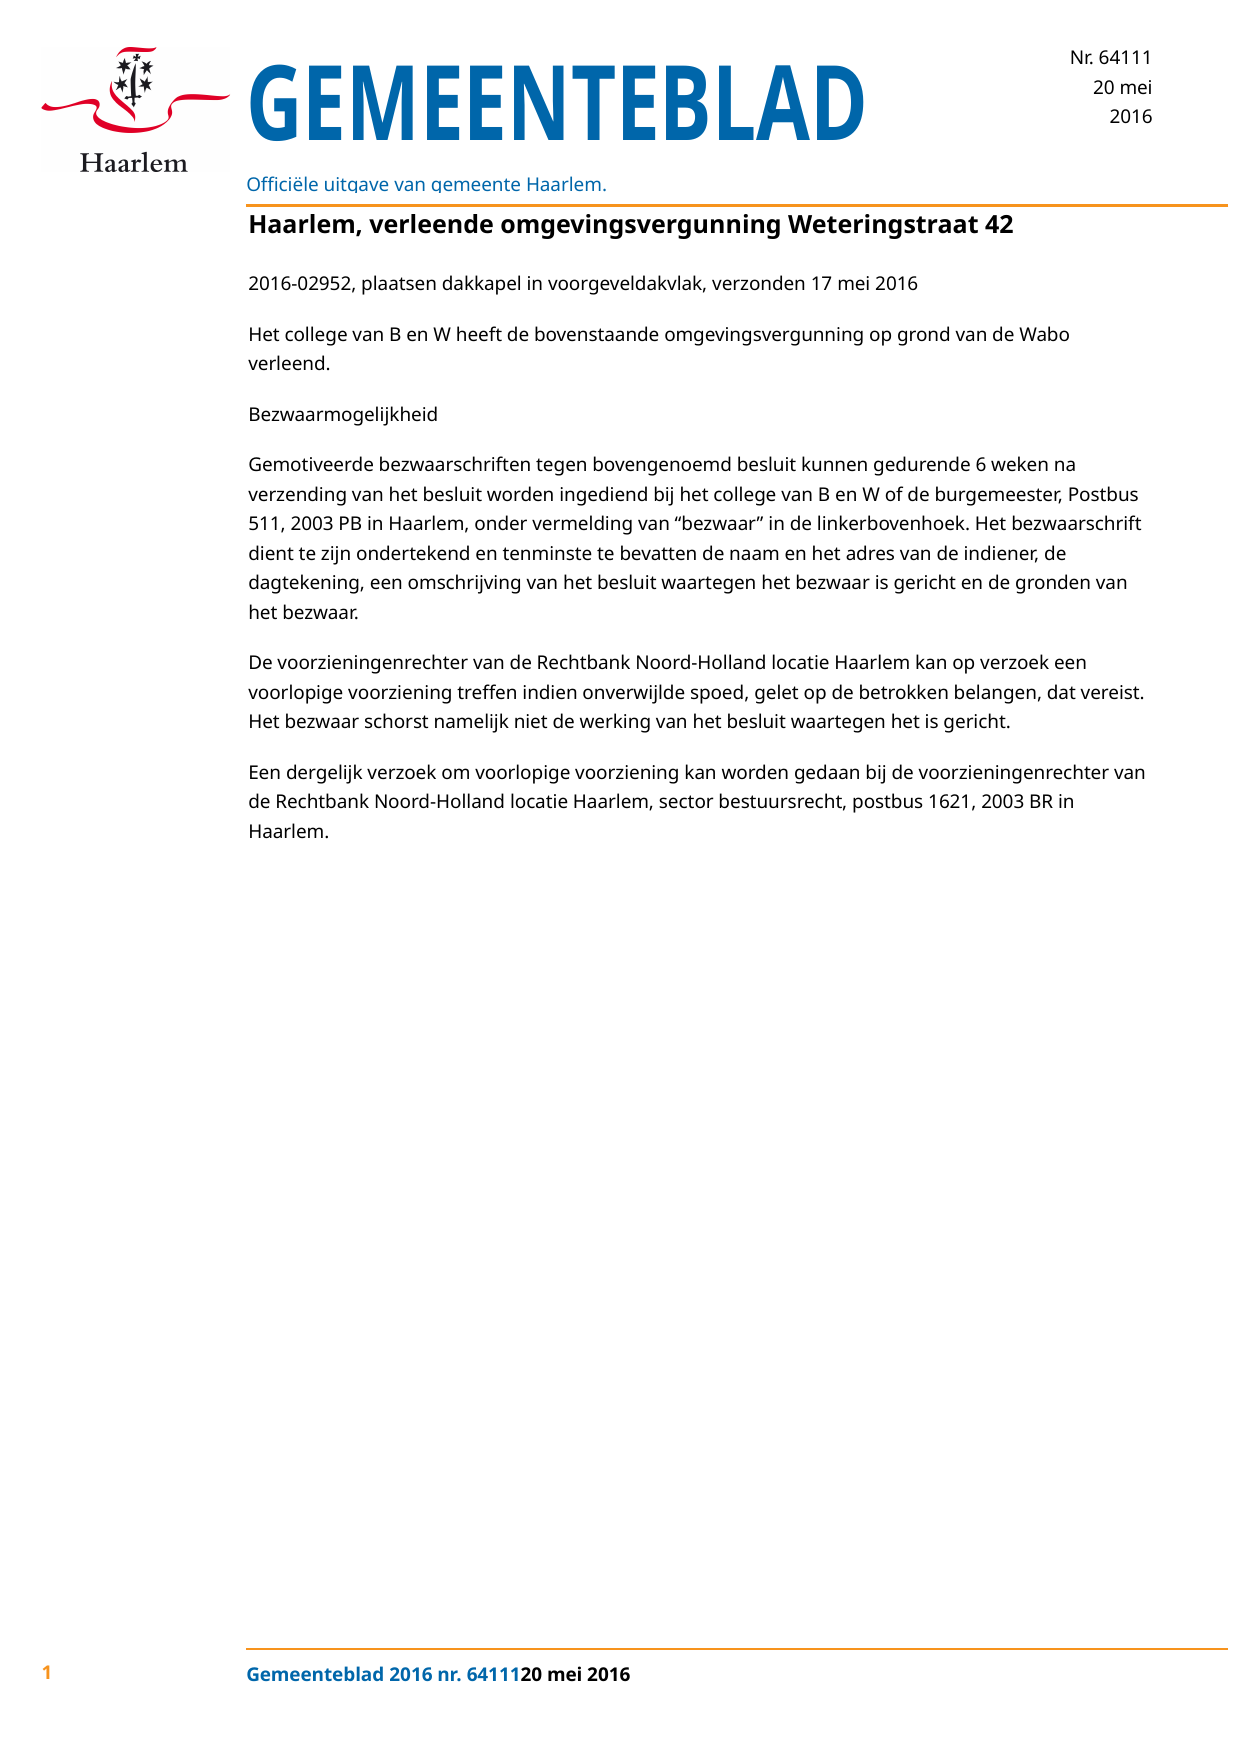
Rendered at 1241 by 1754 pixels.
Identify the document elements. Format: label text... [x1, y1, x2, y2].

text De voorzieningenrechter van de Rechtbank Noord-Holland locatie Haarlem kan op verzoek een voorlopige voorziening treffen indien onverwijlde spoed, gelet op de betrokken belangen, dat vereist. Het bezwaar schorst namelijk niet de werking van het besluit waartegen het is gericht. [248, 649, 1152, 734]
text 2016-02952, plaatsen dakkapel in voorgeveldakvlak, verzonden 17 mei 2016 [248, 270, 1152, 296]
text Haarlem, verleende omgevingsvergunning Weteringstraat 42 [248, 207, 1152, 241]
text Gemotiveerde bezwaarschriften tegen bovengenoemd besluit kunnen gedurende 6 weken na verzending van het besluit worden ingediend bij het college van B en W of de burgemeester, Postbus 511, 2003 PB in Haarlem, onder vermelding van “bezwaar” in de linkerbovenhoek. Het bezwaarschrift dient te zijn ondertekend en tenminste te bevatten de naam en het adres van de indiener, de dagtekening, een omschrijving van het besluit waartegen het bezwaar is gericht en de gronden van het bezwaar. [248, 451, 1152, 625]
picture [41, 47, 231, 172]
text Bezwaarmogelijkheid [248, 401, 1152, 426]
text Een dergelijk verzoek om voorlopige voorziening kan worden gedaan bij de voorzieningenrechter van de Rechtbank Noord-Holland locatie Haarlem, sector bestuursrecht, postbus 1621, 2003 BR in Haarlem. [248, 759, 1152, 844]
text Het college van B en W heeft de bovenstaande omgevingsvergunning op grond van de Wabo verleend. [248, 321, 1152, 376]
